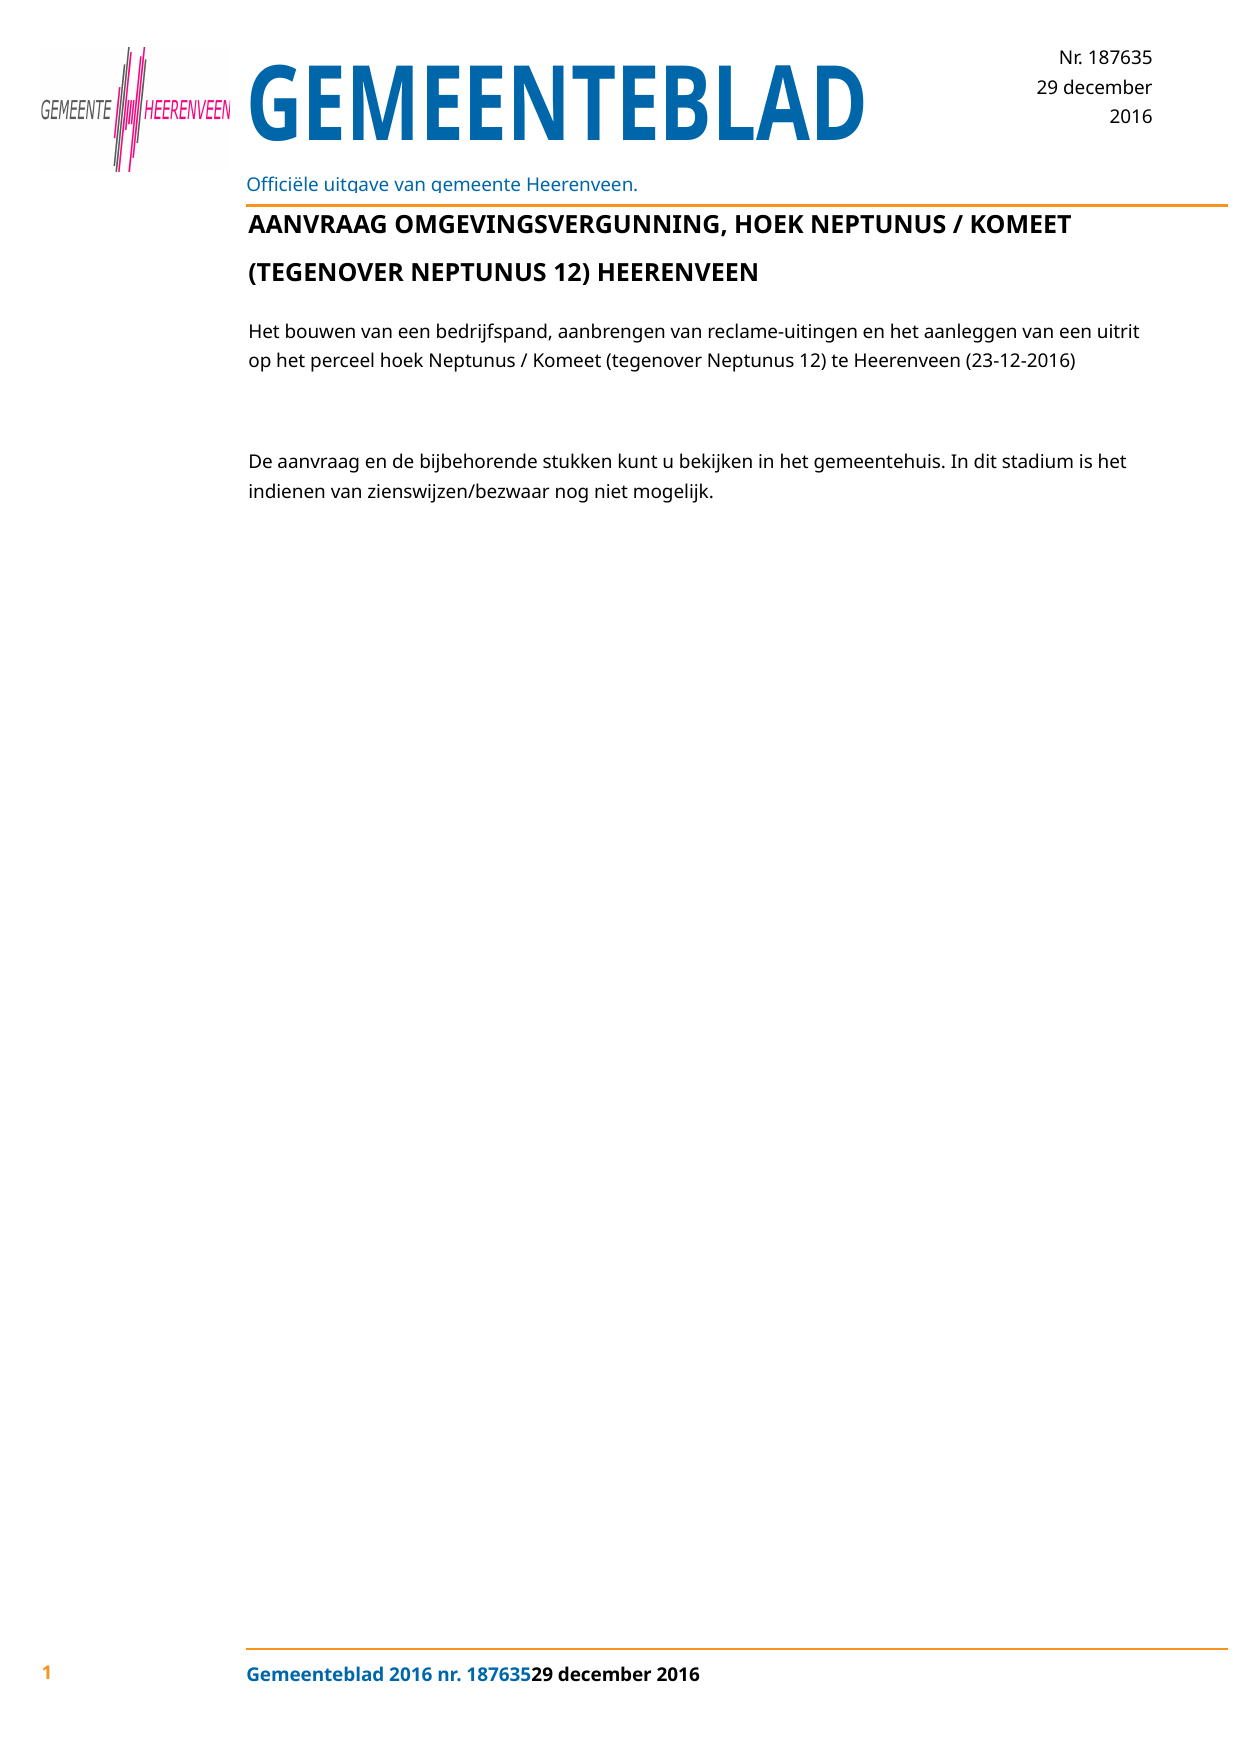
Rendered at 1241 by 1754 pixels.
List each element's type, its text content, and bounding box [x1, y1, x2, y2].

text AANVRAAG OMGEVINGSVERGUNNING, HOEK NEPTUNUS / KOMEET (TEGENOVER NEPTUNUS 12) HEERENVEEN [248, 207, 1152, 288]
text De aanvraag en de bijbehorende stukken kunt u bekijken in het gemeentehuis. In dit stadium is het indienen van zienswijzen/bezwaar nog niet mogelijk. [248, 448, 1152, 504]
picture [41, 47, 231, 172]
text Het bouwen van een bedrijfspand, aanbrengen van reclame-uitingen en het aanleggen van een uitrit op het perceel hoek Neptunus / Komeet (tegenover Neptunus 12) te Heerenveen (23-12-2016) [248, 318, 1152, 373]
